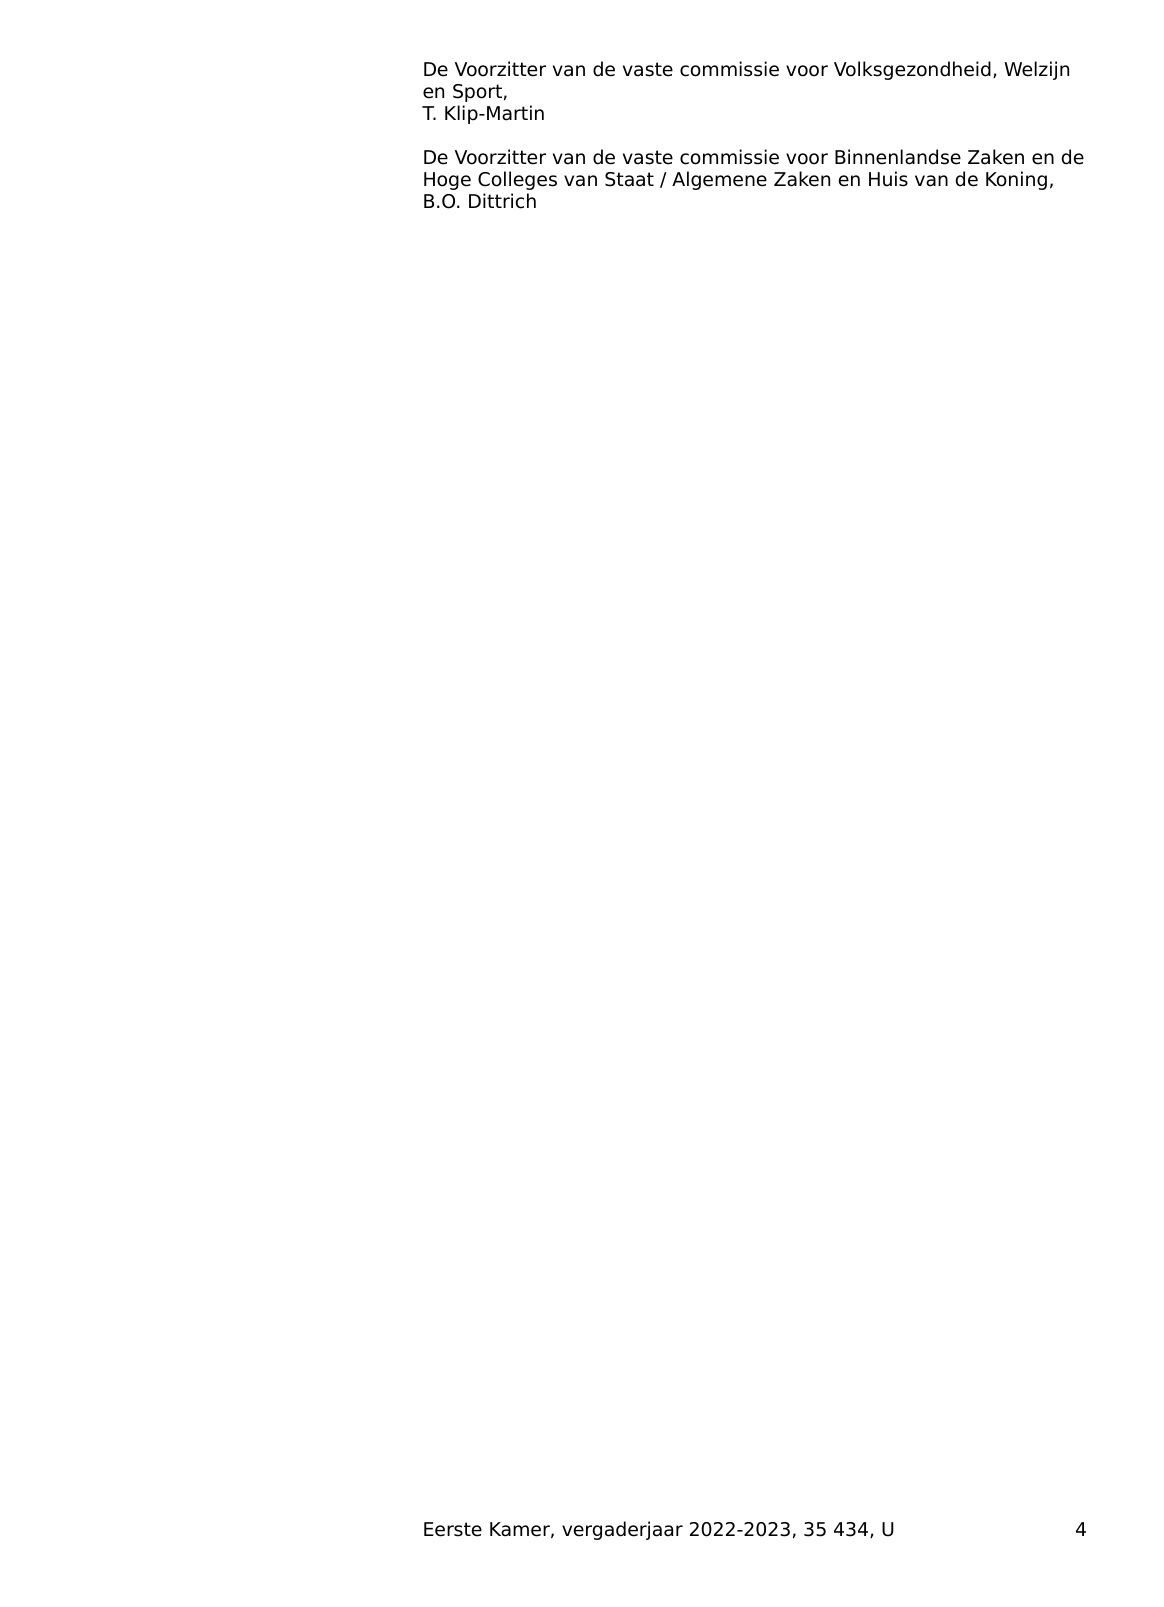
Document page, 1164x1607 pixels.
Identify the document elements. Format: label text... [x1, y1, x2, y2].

text De Voorzitter van de vaste commissie voor Binnenlandse Zaken en de Hoge Colleges van Staat / Algemene Zaken en Huis van de Koning, B.O. Dittrich [422, 147, 1087, 213]
text De Voorzitter van de vaste commissie voor Volksgezondheid, Welzijn en Sport, T. Klip-Martin [422, 59, 1087, 125]
